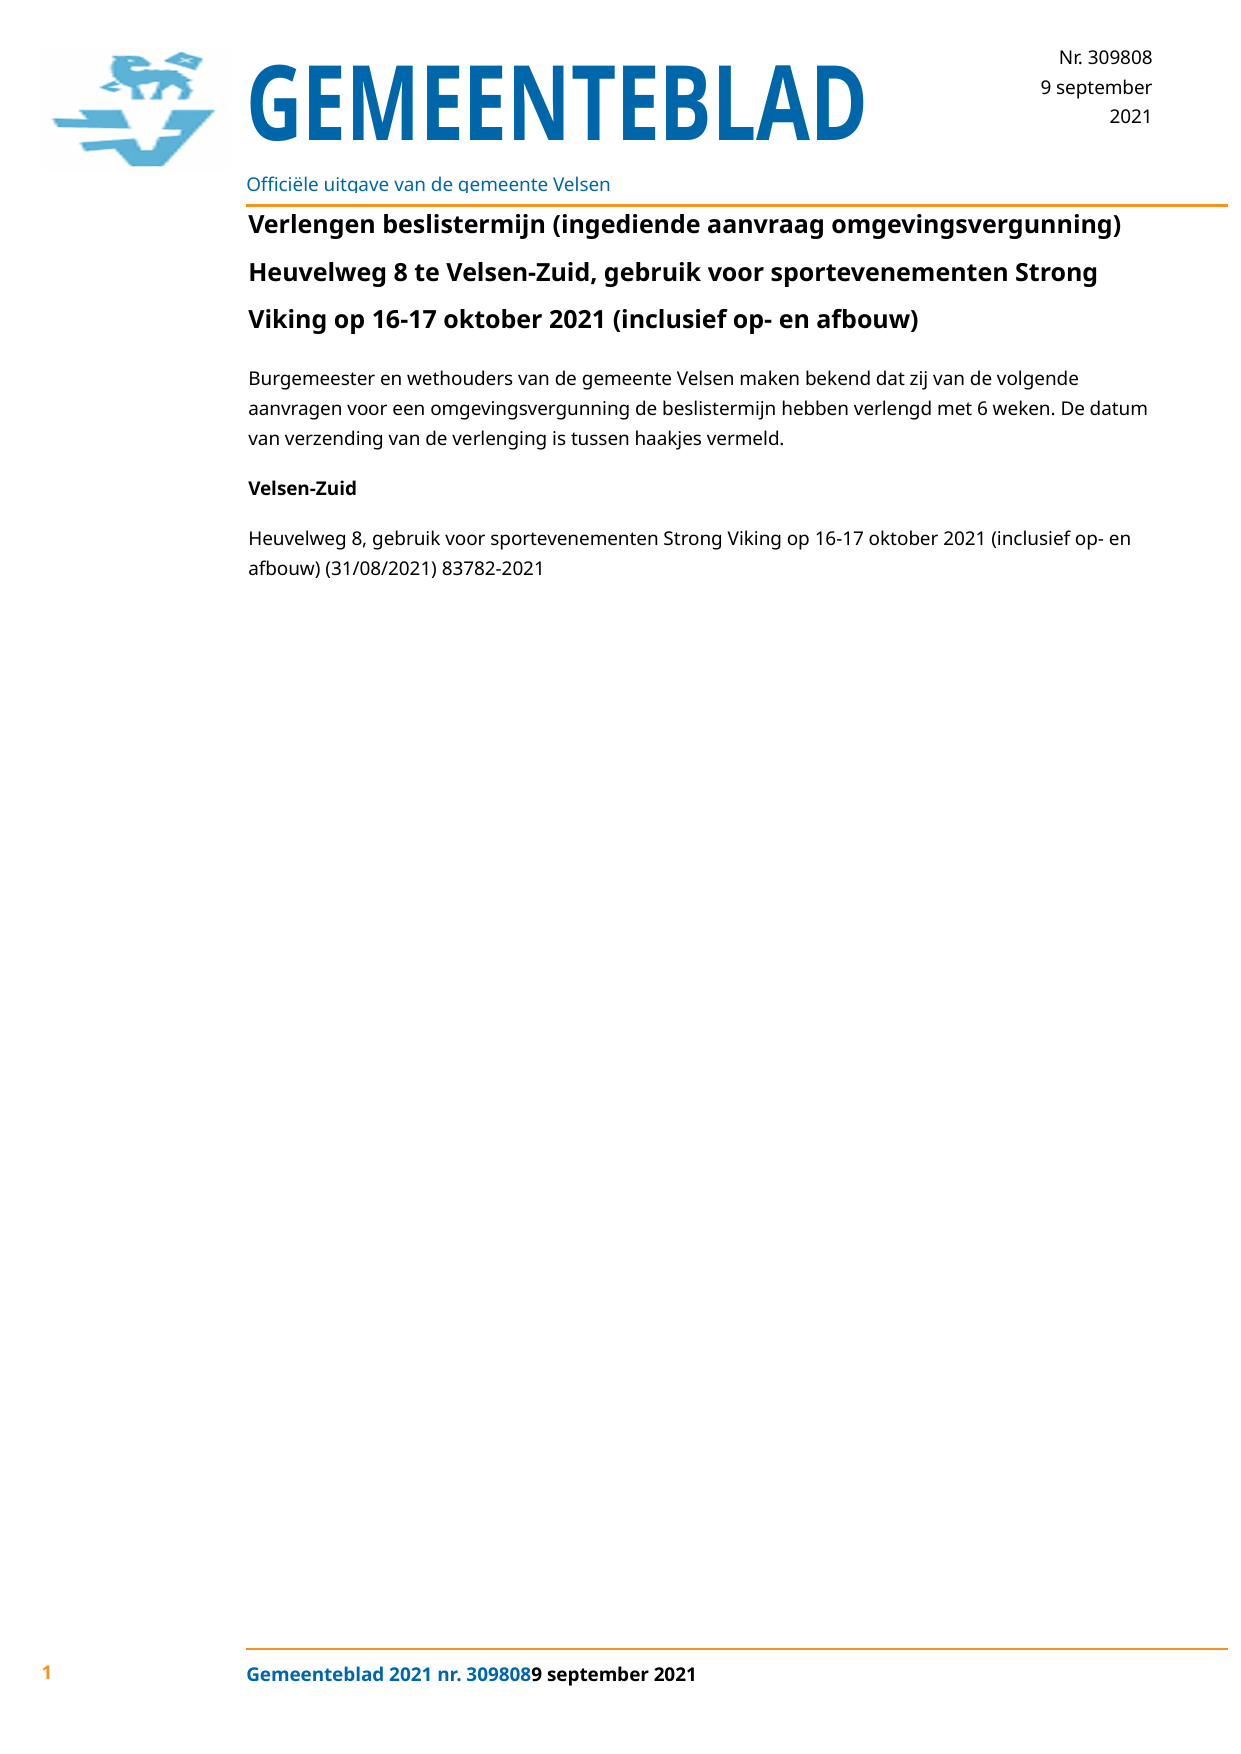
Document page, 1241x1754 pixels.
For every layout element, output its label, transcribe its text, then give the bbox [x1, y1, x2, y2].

text Burgemeester en wethouders van de gemeente Velsen maken bekend dat zij van de volgende aanvragen voor een omgevingsvergunning de beslistermijn hebben verlengd met 6 weken. De datum van verzending van de verlenging is tussen haakjes vermeld. [248, 366, 1152, 450]
text Velsen-Zuid [248, 475, 1152, 501]
picture [41, 47, 231, 172]
text Heuvelweg 8, gebruik voor sportevenementen Strong Viking op 16-17 oktober 2021 (inclusief op- en afbouw) (31/08/2021) 83782-2021 [248, 526, 1152, 581]
text Verlengen beslistermijn (ingediende aanvraag omgevingsvergunning) Heuvelweg 8 te Velsen-Zuid, gebruik voor sportevenementen Strong Viking op 16-17 oktober 2021 (inclusief op- en afbouw) [248, 207, 1152, 336]
